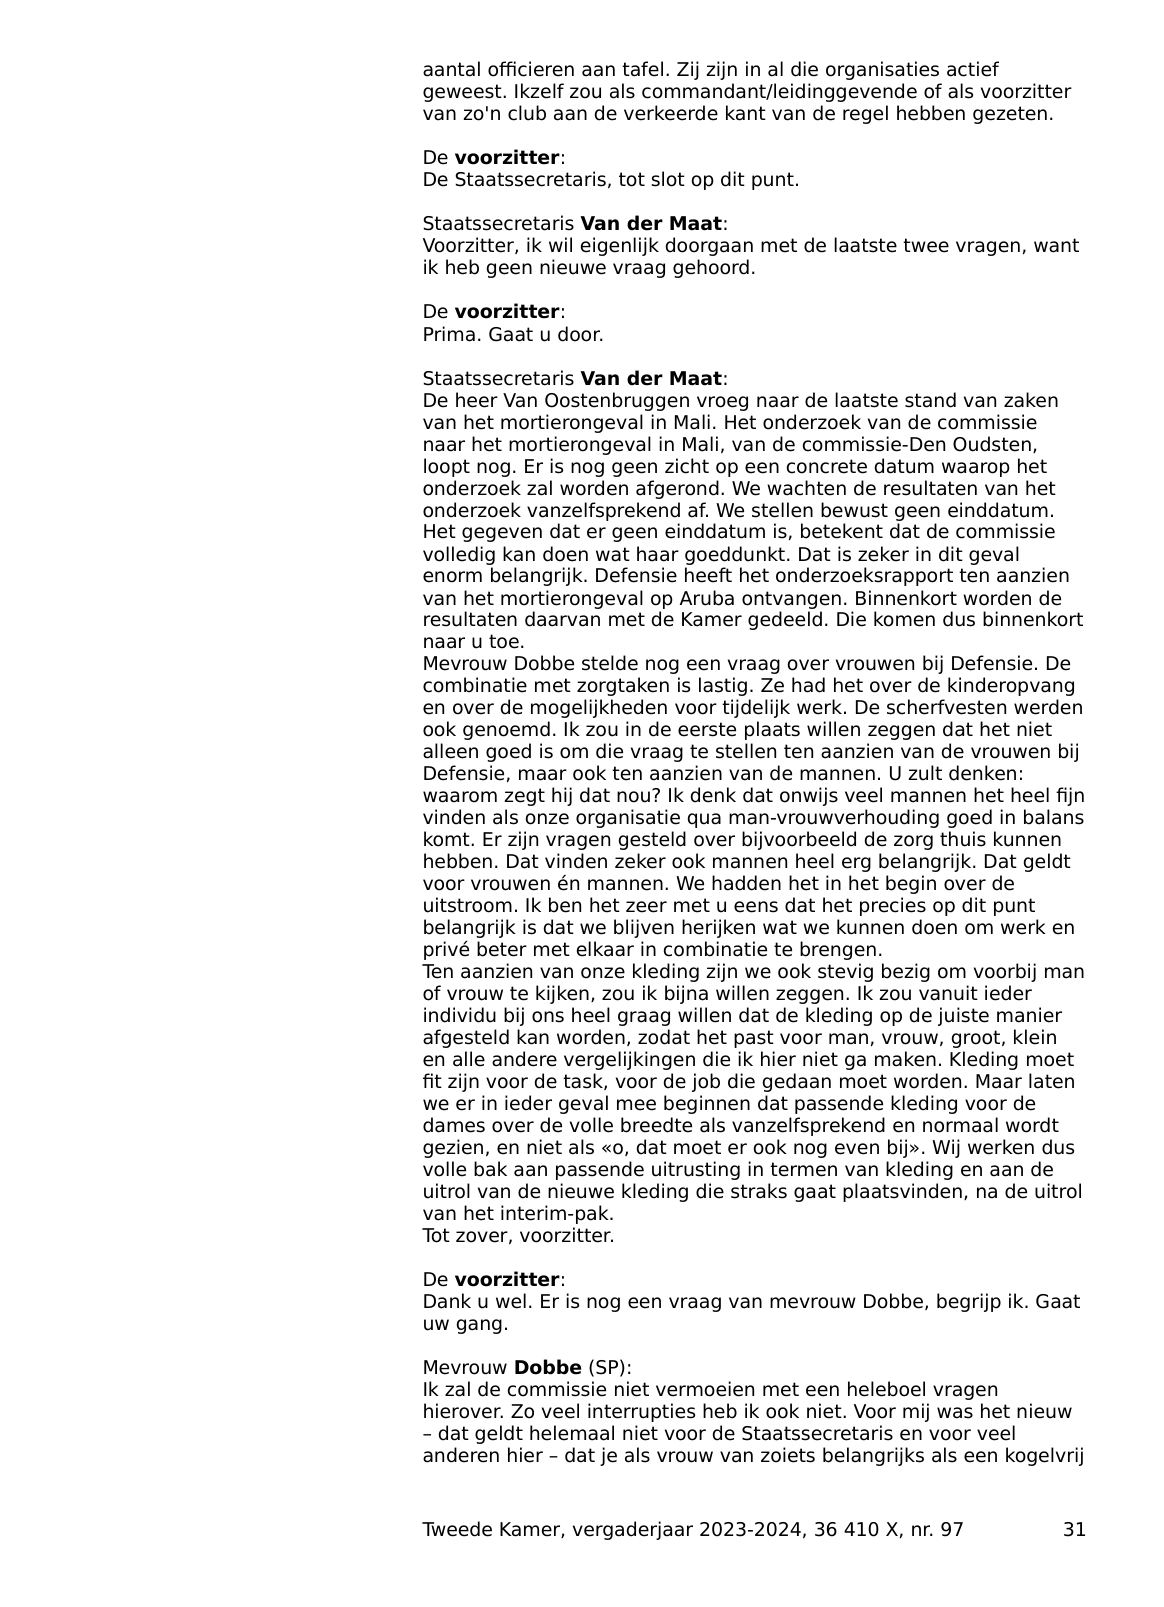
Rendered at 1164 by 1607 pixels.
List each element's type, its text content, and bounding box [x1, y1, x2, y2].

text Tot zover, voorzitter. [422, 1225, 1087, 1247]
text Dank u wel. Er is nog een vraag van mevrouw Dobbe, begrijp ik. Gaat uw gang. [422, 1291, 1087, 1335]
text Staatssecretaris Van der Maat: [422, 368, 1087, 389]
text De Staatssecretaris, tot slot op dit punt. [422, 169, 1087, 191]
text Staatssecretaris Van der Maat: [422, 213, 1087, 235]
text Mevrouw Dobbe (SP): [422, 1357, 1087, 1379]
text Ten aanzien van onze kleding zijn we ook stevig bezig om voorbij man of vrouw te kijken, zou ik bijna willen zeggen. Ik zou vanuit ieder individu bij ons heel graag willen dat de kleding op de juiste manier afgesteld kan worden, zodat het past voor man, vrouw, groot, klein en alle andere vergelijkingen die ik hier niet ga maken. Kleding moet fit zijn voor de task, voor de job die gedaan moet worden. Maar laten we er in ieder geval mee beginnen dat passende kleding voor de dames over de volle breedte als vanzelfsprekend en normaal wordt gezien, en niet als «o, dat moet er ook nog even bij». Wij werken dus volle bak aan passende uitrusting in termen van kleding en aan de uitrol van de nieuwe kleding die straks gaat plaatsvinden, na de uitrol van het interim-pak. [422, 961, 1087, 1225]
text Ik zal de commissie niet vermoeien met een heleboel vragen hierover. Zo veel interrupties heb ik ook niet. Voor mij was het nieuw – dat geldt helemaal niet voor de Staatssecretaris en voor veel anderen hier – dat je als vrouw van zoiets belangrijks als een kogelvrij [422, 1379, 1087, 1467]
text Voorzitter, ik wil eigenlijk doorgaan met de laatste twee vragen, want ik heb geen nieuwe vraag gehoord. [422, 235, 1087, 279]
text De voorzitter: [422, 1269, 1087, 1291]
text Mevrouw Dobbe stelde nog een vraag over vrouwen bij Defensie. De combinatie met zorgtaken is lastig. Ze had het over de kinderopvang en over de mogelijkheden voor tijdelijk werk. De scherfvesten werden ook genoemd. Ik zou in de eerste plaats willen zeggen dat het niet alleen goed is om die vraag te stellen ten aanzien van de vrouwen bij Defensie, maar ook ten aanzien van de mannen. U zult denken: waarom zegt hij dat nou? Ik denk dat onwijs veel mannen het heel fijn vinden als onze organisatie qua man-vrouwverhouding goed in balans komt. Er zijn vragen gesteld over bijvoorbeeld de zorg thuis kunnen hebben. Dat vinden zeker ook mannen heel erg belangrijk. Dat geldt voor vrouwen én mannen. We hadden het in het begin over de uitstroom. Ik ben het zeer met u eens dat het precies op dit punt belangrijk is dat we blijven herijken wat we kunnen doen om werk en privé beter met elkaar in combinatie te brengen. [422, 653, 1087, 961]
text De voorzitter: [422, 301, 1087, 323]
text De voorzitter: [422, 147, 1087, 169]
text Prima. Gaat u door. [422, 323, 1087, 345]
text aantal officieren aan tafel. Zij zijn in al die organisaties actief geweest. Ikzelf zou als commandant/leidinggevende of als voorzitter van zo'n club aan de verkeerde kant van de regel hebben gezeten. [422, 59, 1087, 125]
text De heer Van Oostenbruggen vroeg naar de laatste stand van zaken van het mortierongeval in Mali. Het onderzoek van de commissie naar het mortierongeval in Mali, van de commissie-Den Oudsten, loopt nog. Er is nog geen zicht op een concrete datum waarop het onderzoek zal worden afgerond. We wachten de resultaten van het onderzoek vanzelfsprekend af. We stellen bewust geen einddatum. Het gegeven dat er geen einddatum is, betekent dat de commissie volledig kan doen wat haar goeddunkt. Dat is zeker in dit geval enorm belangrijk. Defensie heeft het onderzoeksrapport ten aanzien van het mortierongeval op Aruba ontvangen. Binnenkort worden de resultaten daarvan met de Kamer gedeeld. Die komen dus binnenkort naar u toe. [422, 389, 1087, 653]
